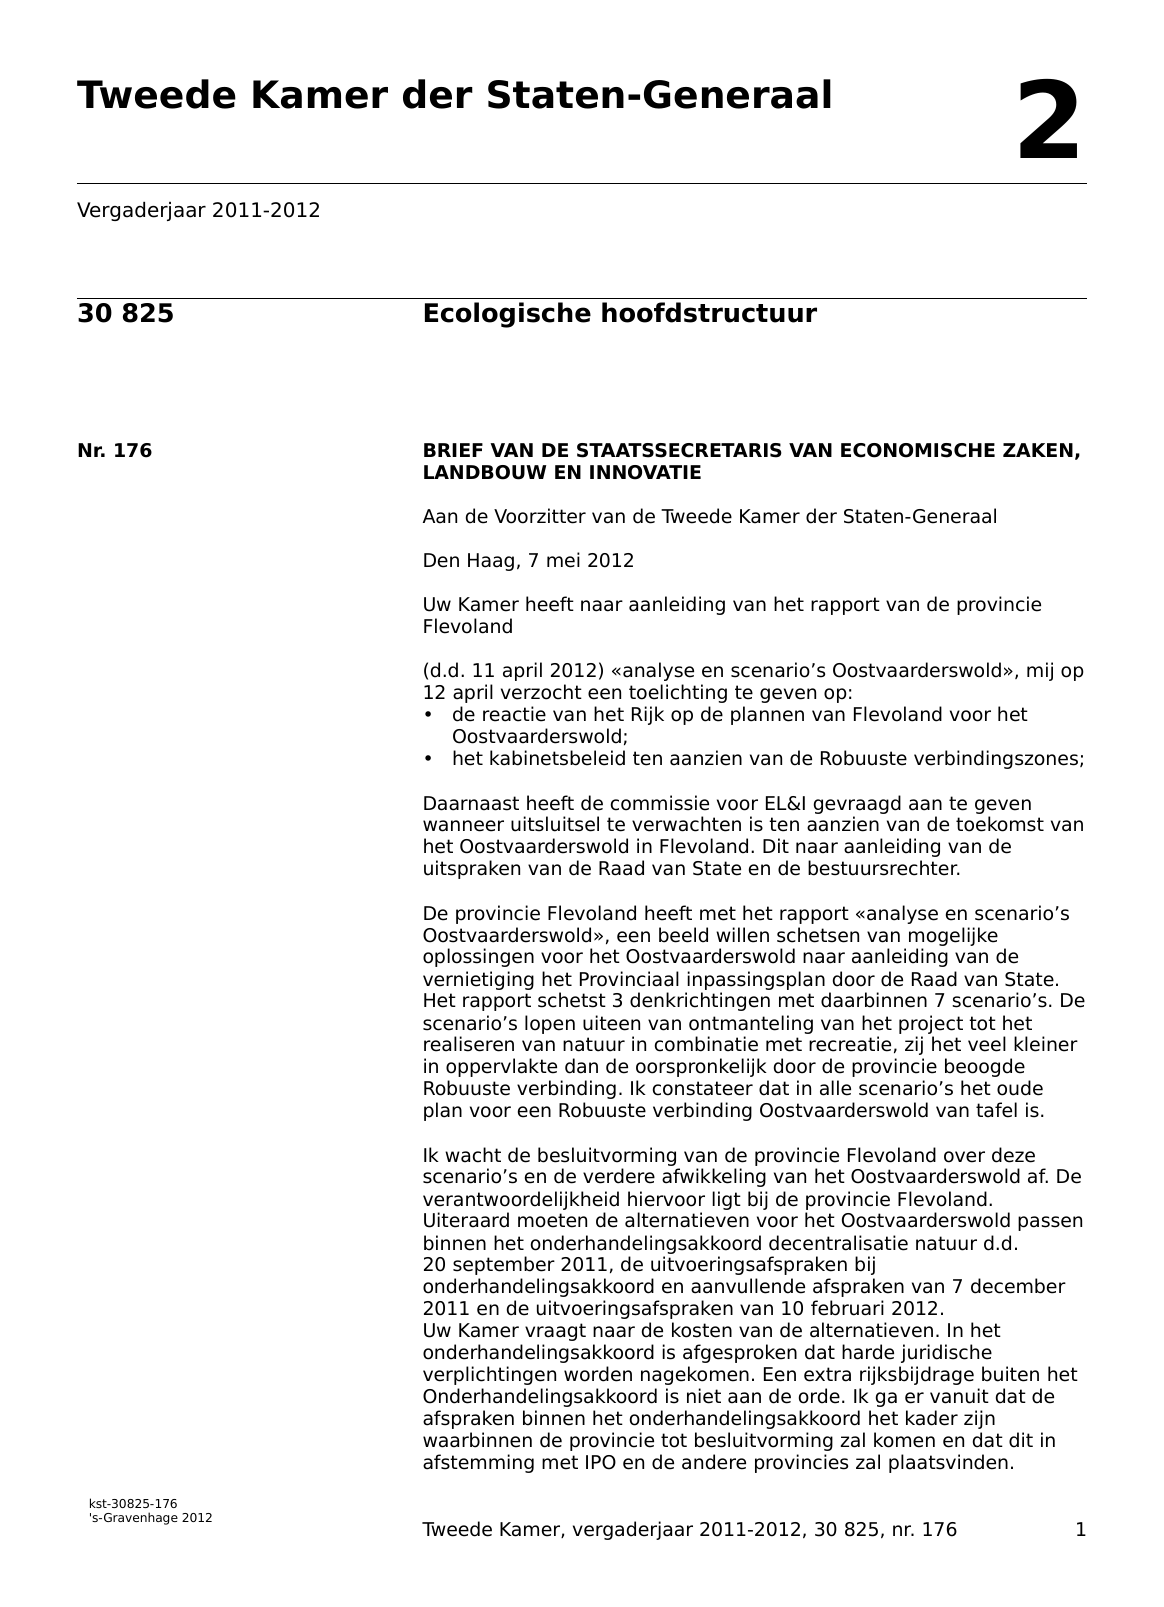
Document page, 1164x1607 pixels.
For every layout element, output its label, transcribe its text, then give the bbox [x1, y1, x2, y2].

text Uw Kamer vraagt naar de kosten van de alternatieven. In het onderhandelingsakkoord is afgesproken dat harde juridische verplichtingen worden nagekomen. Een extra rijksbijdrage buiten het Onderhandelingsakkoord is niet aan de orde. Ik ga er vanuit dat de afspraken binnen het onderhandelingsakkoord het kader zijn waarbinnen de provincie tot besluitvorming zal komen en dat dit in afstemming met IPO en de andere provincies zal plaatsvinden. [422, 1320, 1087, 1474]
text • het kabinetsbeleid ten aanzien van de Robuuste verbindingszones; [422, 748, 1087, 770]
table_cell Vergaderjaar 2011-2012 [77, 184, 1087, 298]
text kst-30825-176 [88, 1497, 323, 1511]
table_header Tweede Kamer der Staten-Generaal [77, 59, 886, 183]
text Ik wacht de besluitvorming van de provincie Flevoland over deze scenario’s en de verdere afwikkeling van het Oostvaarderswold af. De verantwoordelijkheid hiervoor ligt bij de provincie Flevoland. Uiteraard moeten de alternatieven voor het Oostvaarderswold passen binnen het onderhandelingsakkoord decentralisatie natuur d.d. 20 september 2011, de uitvoeringsafspraken bij onderhandelingsakkoord en aanvullende afspraken van 7 december 2011 en de uitvoeringsafspraken van 10 februari 2012. [422, 1144, 1087, 1320]
text • de reactie van het Rijk op de plannen van Flevoland voor het Oostvaarderswold; [422, 704, 1087, 748]
subtitle Nr. 176 BRIEF VAN DE STAATSSECRETARIS VAN ECONOMISCHE ZAKEN, LANDBOUW EN INNOVATIE [77, 440, 1087, 484]
subtitle 30 825 Ecologische hoofdstructuur [77, 299, 1087, 329]
text Den Haag, 7 mei 2012 [422, 550, 1087, 572]
text De provincie Flevoland heeft met het rapport «analyse en scenario’s Oostvaarderswold», een beeld willen schetsen van mogelijke oplossingen voor het Oostvaarderswold naar aanleiding van de vernietiging het Provinciaal inpassingsplan door de Raad van State. [422, 902, 1087, 990]
text 's-Gravenhage 2012 [88, 1511, 323, 1525]
text (d.d. 11 april 2012) «analyse en scenario’s Oostvaarderswold», mij op 12 april verzocht een toelichting te geven op: [422, 660, 1087, 704]
table_header 2 [886, 59, 1087, 183]
text Daarnaast heeft de commissie voor EL&I gevraagd aan te geven wanneer uitsluitsel te verwachten is ten aanzien van de toekomst van het Oostvaarderswold in Flevoland. Dit naar aanleiding van de uitspraken van de Raad van State en de bestuursrechter. [422, 792, 1087, 880]
text Aan de Voorzitter van de Tweede Kamer der Staten-Generaal [422, 506, 1087, 528]
text Uw Kamer heeft naar aanleiding van het rapport van de provincie Flevoland [422, 594, 1087, 638]
text Het rapport schetst 3 denkrichtingen met daarbinnen 7 scenario’s. De scenario’s lopen uiteen van ontmanteling van het project tot het realiseren van natuur in combinatie met recreatie, zij het veel kleiner in oppervlakte dan de oorspronkelijk door de provincie beoogde Robuuste verbinding. Ik constateer dat in alle scenario’s het oude plan voor een Robuuste verbinding Oostvaarderswold van tafel is. [422, 990, 1087, 1122]
